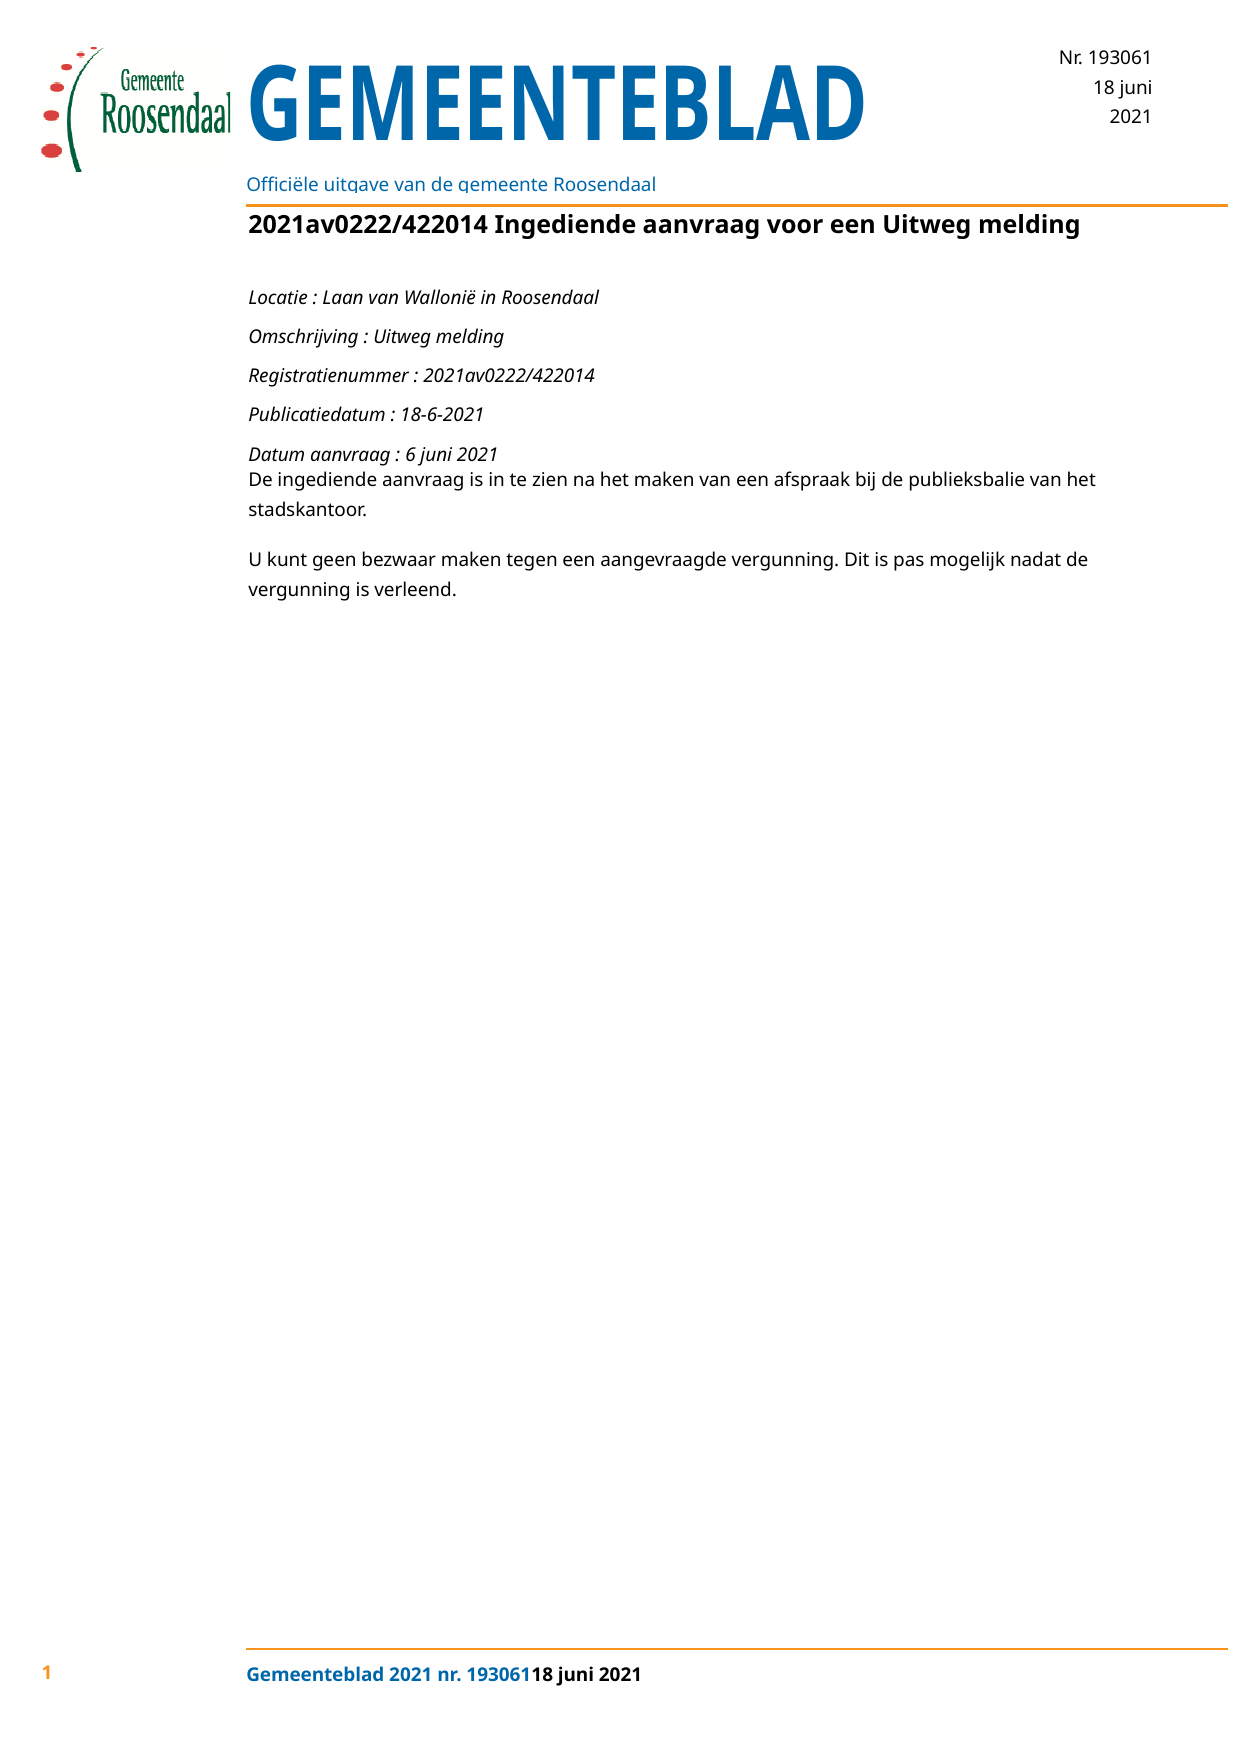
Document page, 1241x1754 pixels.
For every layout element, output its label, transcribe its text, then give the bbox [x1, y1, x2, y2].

text Locatie : Laan van Wallonië in Roosendaal [248, 284, 1152, 309]
text Omschrijving : Uitweg melding [248, 323, 1152, 349]
text U kunt geen bezwaar maken tegen een aangevraagde vergunning. Dit is pas mogelijk nadat de vergunning is verleend. [248, 547, 1152, 602]
text Registratienummer : 2021av0222/422014 [248, 362, 1152, 388]
text Datum aanvraag : 6 juni 2021 [248, 441, 1152, 467]
text De ingediende aanvraag is in te zien na het maken van een afspraak bij de publieksbalie van het stadskantoor. [248, 467, 1152, 522]
text 2021av0222/422014 Ingediende aanvraag voor een Uitweg melding [248, 207, 1152, 241]
text Publicatiedatum : 18-6-2021 [248, 402, 1152, 427]
picture [41, 47, 231, 172]
